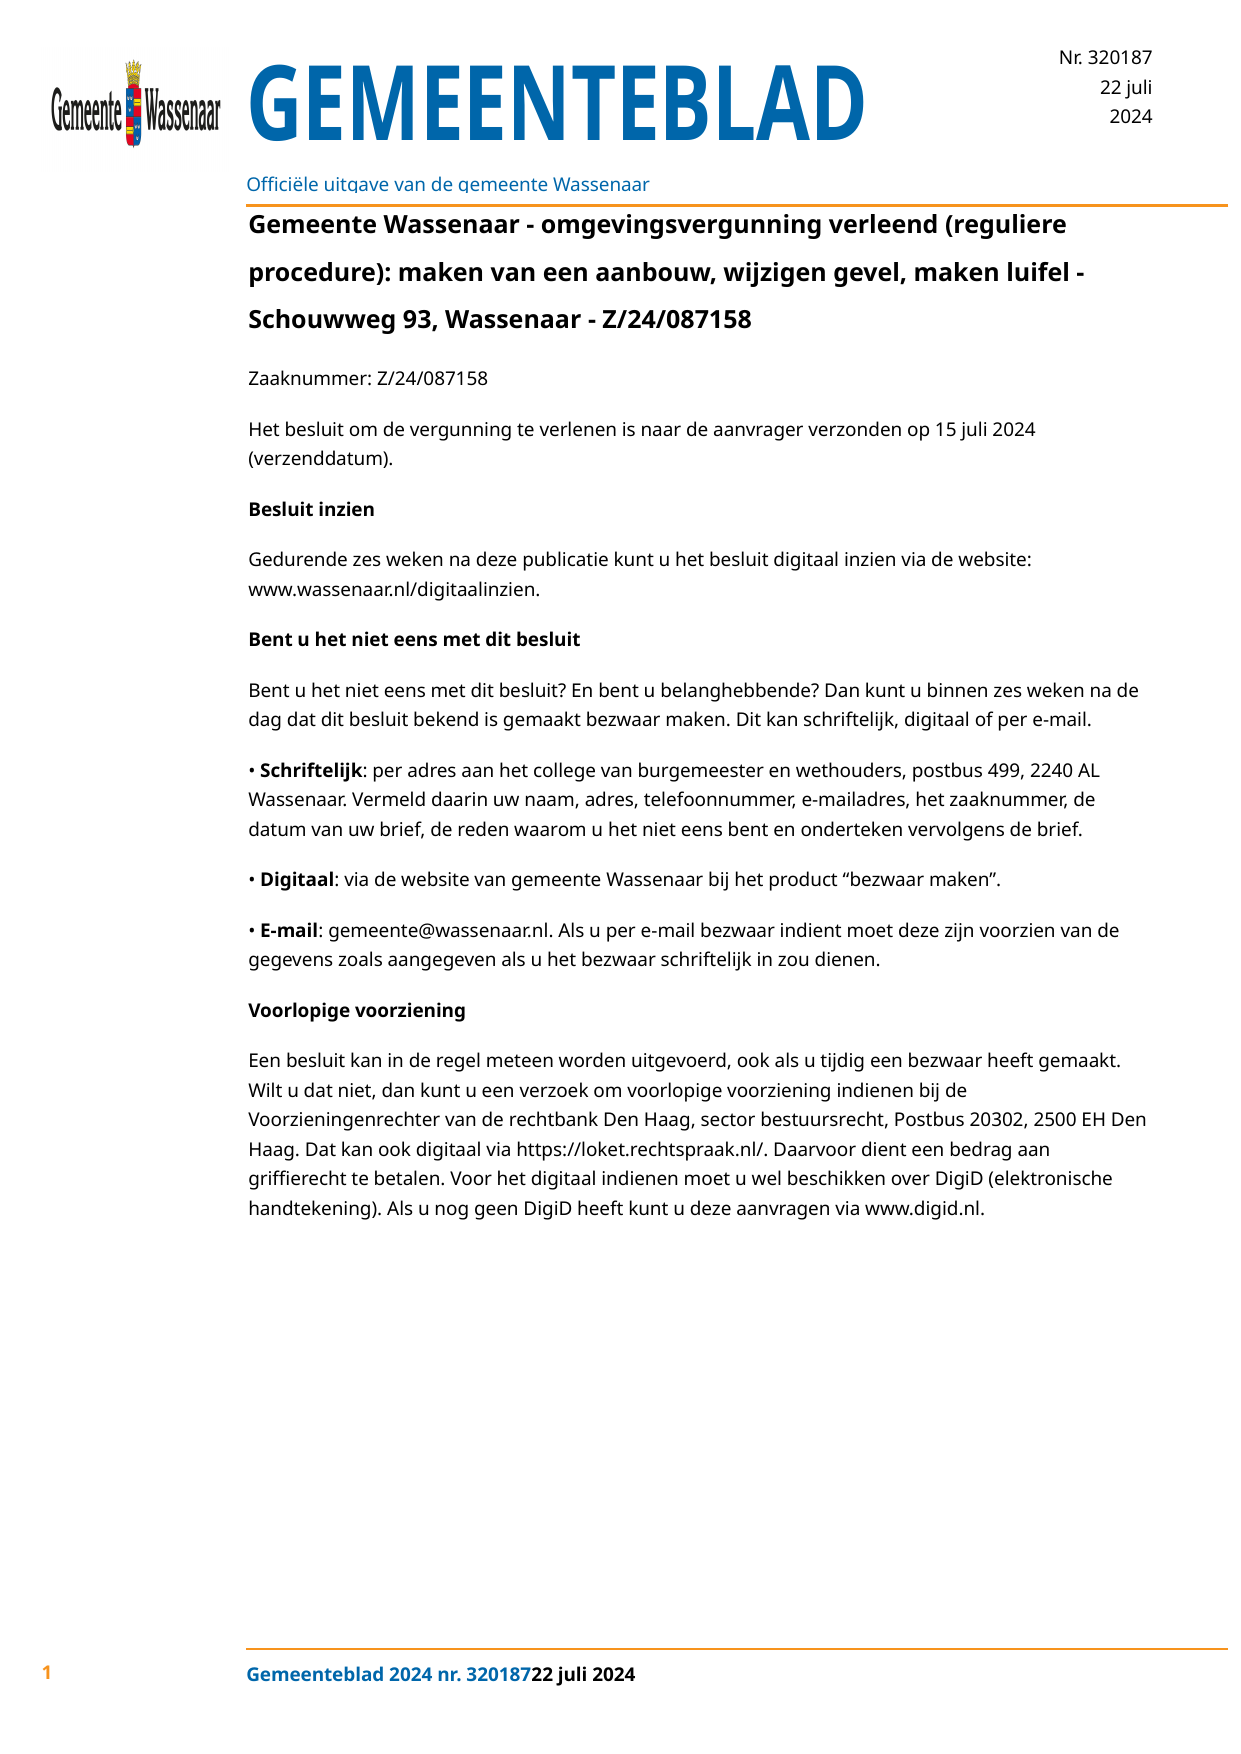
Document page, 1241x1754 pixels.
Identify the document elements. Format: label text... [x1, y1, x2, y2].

text Een besluit kan in de regel meteen worden uitgevoerd, ook als u tijdig een bezwaar heeft gemaakt. Wilt u dat niet, dan kunt u een verzoek om voorlopige voorziening indienen bij de Voorzieningenrechter van de rechtbank Den Haag, sector bestuursrecht, Postbus 20302, 2500 EH Den Haag. Dat kan ook digitaal via https://loket.rechtspraak.nl/. Daarvoor dient een bedrag aan griffierecht te betalen. Voor het digitaal indienen moet u wel beschikken over DigiD (elektronische handtekening). Als u nog geen DigiD heeft kunt u deze aanvragen via www.digid.nl. [248, 1047, 1152, 1221]
text Zaaknummer: Z/24/087158 [248, 366, 1152, 391]
text Gemeente Wassenaar - omgevingsvergunning verleend (reguliere procedure): maken van een aanbouw, wijzigen gevel, maken luifel - Schouwweg 93, Wassenaar - Z/24/087158 [248, 207, 1152, 336]
text Het besluit om de vergunning te verlenen is naar de aanvrager verzonden op 15 juli 2024 (verzenddatum). [248, 416, 1152, 471]
text Besluit inzien [248, 496, 1152, 522]
text Bent u het niet eens met dit besluit? En bent u belanghebbende? Dan kunt u binnen zes weken na de dag dat dit besluit bekend is gemaakt bezwaar maken. Dit kan schriftelijk, digitaal of per e-mail. [248, 677, 1152, 732]
picture [41, 47, 231, 172]
text • Digitaal: via de website van gemeente Wassenaar bij het product “bezwaar maken”. [248, 866, 1152, 892]
text • Schriftelijk: per adres aan het college van burgemeester en wethouders, postbus 499, 2240 AL Wassenaar. Vermeld daarin uw naam, adres, telefoonnummer, e-mailadres, het zaaknummer, de datum van uw brief, de reden waarom u het niet eens bent en onderteken vervolgens de brief. [248, 757, 1152, 842]
text Voorlopige voorziening [248, 997, 1152, 1022]
text • E-mail: gemeente@wassenaar.nl. Als u per e-mail bezwaar indient moet deze zijn voorzien van de gegevens zoals aangegeven als u het bezwaar schriftelijk in zou dienen. [248, 917, 1152, 972]
text Gedurende zes weken na deze publicatie kunt u het besluit digitaal inzien via de website: www.wassenaar.nl/digitaalinzien. [248, 546, 1152, 602]
text Bent u het niet eens met dit besluit [248, 626, 1152, 652]
